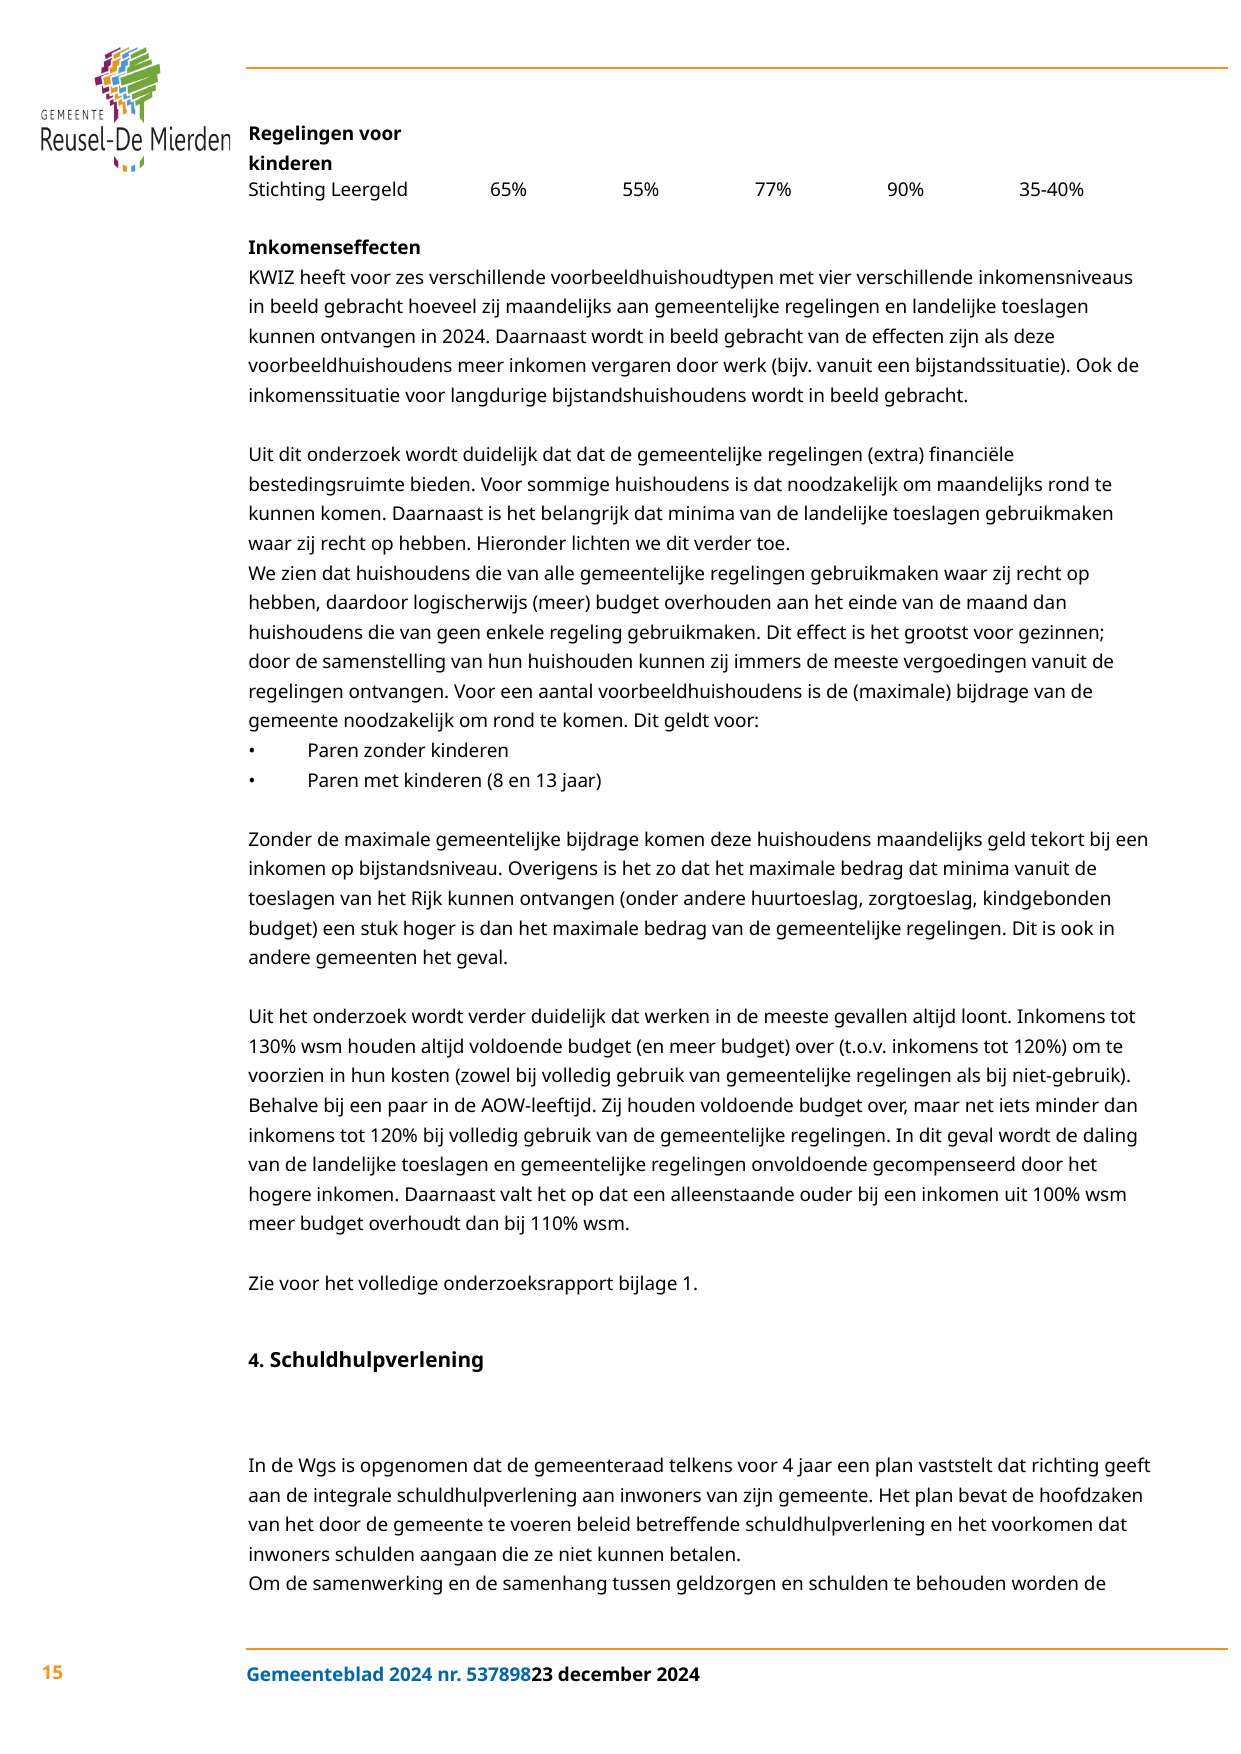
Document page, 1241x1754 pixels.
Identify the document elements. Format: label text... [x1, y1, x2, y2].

text Uit het onderzoek wordt verder duidelijk dat werken in de meeste gevallen altijd loont. Inkomens tot 130% wsm houden altijd voldoende budget (en meer budget) over (t.o.v. inkomens tot 120%) om te voorzien in hun kosten (zowel bij volledig gebruik van gemeentelijke regelingen als bij niet-gebruik). Behalve bij een paar in de AOW-leeftijd. Zij houden voldoende budget over, maar net iets minder dan inkomens tot 120% bij volledig gebruik van de gemeentelijke regelingen. In dit geval wordt de daling van de landelijke toeslagen en gemeentelijke regelingen onvoldoende gecompenseerd door het hogere inkomen. Daarnaast valt het op dat een alleenstaande ouder bij een inkomen uit 100% wsm meer budget overhoudt dan bij 110% wsm. [248, 1003, 1152, 1236]
table_cell 90% [887, 176, 1019, 202]
table_cell Stichting Leergeld [248, 176, 490, 202]
picture [41, 47, 231, 172]
table_cell [622, 121, 754, 176]
table_cell [490, 121, 622, 176]
table_cell [755, 121, 887, 176]
text Zonder de maximale gemeentelijke bijdrage komen deze huishoudens maandelijks geld tekort bij een inkomen op bijstandsniveau. Overigens is het zo dat het maximale bedrag dat minima vanuit de toeslagen van het Rijk kunnen ontvangen (onder andere huurtoeslag, zorgtoeslag, kindgebonden budget) een stuk hoger is dan het maximale bedrag van de gemeentelijke regelingen. Dit is ook in andere gemeenten het geval. [248, 826, 1152, 970]
table_cell 77% [755, 176, 887, 202]
table_cell [622, 95, 754, 121]
table_cell [1019, 95, 1152, 121]
list Paren zonder kinderen [248, 737, 1152, 763]
text In de Wgs is opgenomen dat de gemeenteraad telkens voor 4 jaar een plan vaststelt dat richting geeft aan de integrale schuldhulpverlening aan inwoners van zijn gemeente. Het plan bevat de hoofdzaken van het door de gemeente te voeren beleid betreffende schuldhulpverlening en het voorkomen dat inwoners schulden aangaan die ze niet kunnen betalen. [248, 1452, 1152, 1567]
text We zien dat huishoudens die van alle gemeentelijke regelingen gebruikmaken waar zij recht op hebben, daardoor logischerwijs (meer) budget overhouden aan het einde van de maand dan huishoudens die van geen enkele regeling gebruikmaken. Dit effect is het grootst voor gezinnen; door de samenstelling van hun huishouden kunnen zij immers de meeste vergoedingen vanuit de regelingen ontvangen. Voor een aantal voorbeeldhuishoudens is de (maximale) bijdrage van de gemeente noodzakelijk om rond te komen. Dit geldt voor: [248, 560, 1152, 733]
table_cell [1019, 121, 1152, 176]
text Zie voor het volledige onderzoeksrapport bijlage 1. [248, 1270, 1152, 1296]
text 4. Schuldhulpverlening [248, 1345, 1152, 1373]
table_cell [490, 95, 622, 121]
text Inkomenseffecten [248, 234, 1152, 260]
text Om de samenwerking en de samenhang tussen geldzorgen en schulden te behouden worden de [248, 1571, 1152, 1596]
table_cell [887, 95, 1019, 121]
table_cell [755, 95, 887, 121]
text Uit dit onderzoek wordt duidelijk dat dat de gemeentelijke regelingen (extra) financiële bestedingsruimte bieden. Voor sommige huishoudens is dat noodzakelijk om maandelijks rond te kunnen komen. Daarnaast is het belangrijk dat minima van de landelijke toeslagen gebruikmaken waar zij recht op hebben. Hieronder lichten we dit verder toe. [248, 441, 1152, 556]
list Paren met kinderen (8 en 13 jaar) [248, 767, 1152, 793]
table_cell [248, 95, 490, 121]
table_cell 35-40% [1019, 176, 1152, 202]
table_cell 55% [622, 176, 754, 202]
table_cell [887, 121, 1019, 176]
text KWIZ heeft voor zes verschillende voorbeeldhuishoudtypen met vier verschillende inkomensniveaus in beeld gebracht hoeveel zij maandelijks aan gemeentelijke regelingen en landelijke toeslagen kunnen ontvangen in 2024. Daarnaast wordt in beeld gebracht van de effecten zijn als deze voorbeeldhuishoudens meer inkomen vergaren door werk (bijv. vanuit een bijstandssituatie). Ook de inkomenssituatie voor langdurige bijstandshuishoudens wordt in beeld gebracht. [248, 264, 1152, 408]
table_cell 65% [490, 176, 622, 202]
table_cell Regelingen voor kinderen [248, 121, 490, 176]
